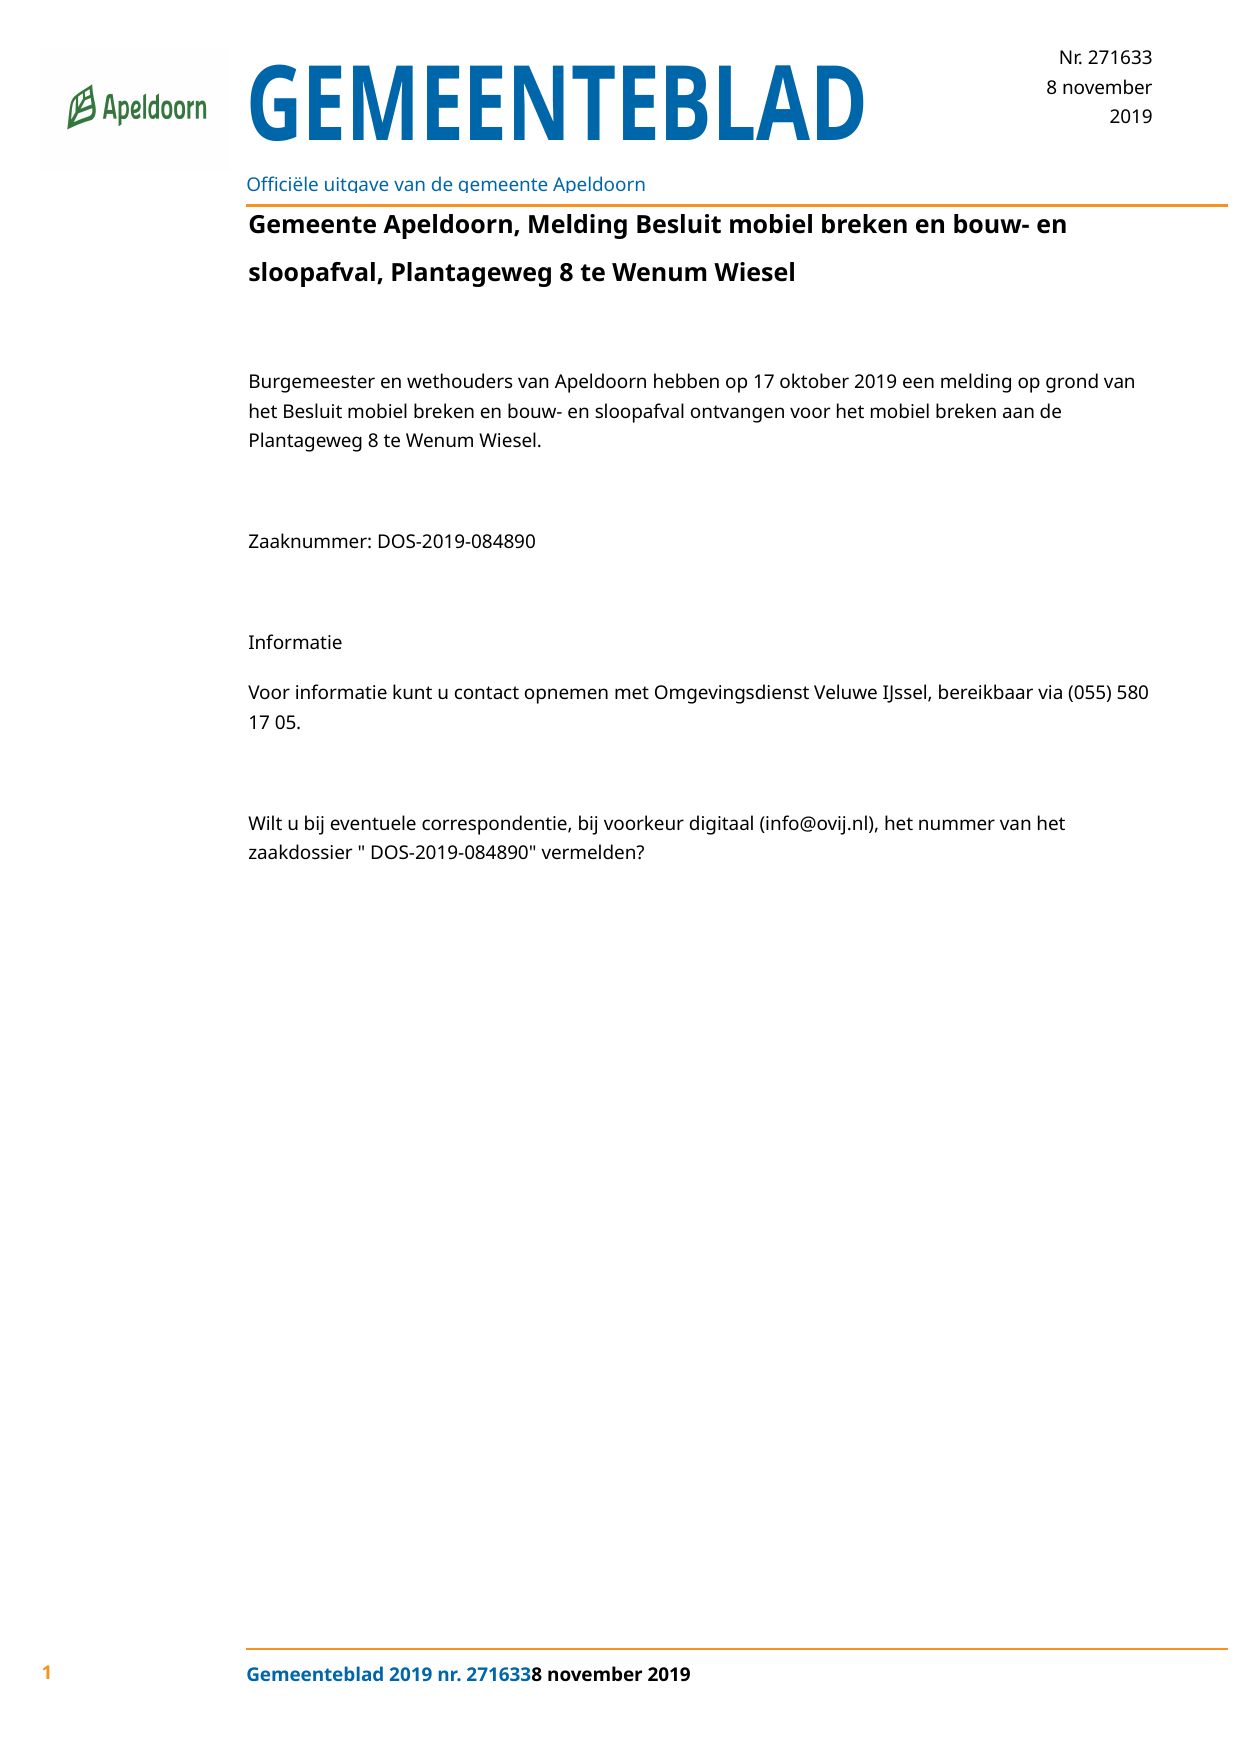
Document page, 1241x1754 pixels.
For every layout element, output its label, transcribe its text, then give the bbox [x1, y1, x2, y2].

text Informatie [248, 629, 1152, 655]
picture [41, 47, 231, 172]
text Wilt u bij eventuele correspondentie, bij voorkeur digitaal (info@ovij.nl), het nummer van het zaakdossier " DOS-2019-084890" vermelden? [248, 810, 1152, 865]
text Gemeente Apeldoorn, Melding Besluit mobiel breken en bouw- en sloopafval, Plantageweg 8 te Wenum Wiesel [248, 207, 1152, 288]
text Zaaknummer: DOS-2019-084890 [248, 528, 1152, 554]
text Burgemeester en wethouders van Apeldoorn hebben op 17 oktober 2019 een melding op grond van het Besluit mobiel breken en bouw- en sloopafval ontvangen voor het mobiel breken aan de Plantageweg 8 te Wenum Wiesel. [248, 368, 1152, 453]
text Voor informatie kunt u contact opnemen met Omgevingsdienst Veluwe IJssel, bereikbaar via (055) 580 17 05. [248, 679, 1152, 735]
